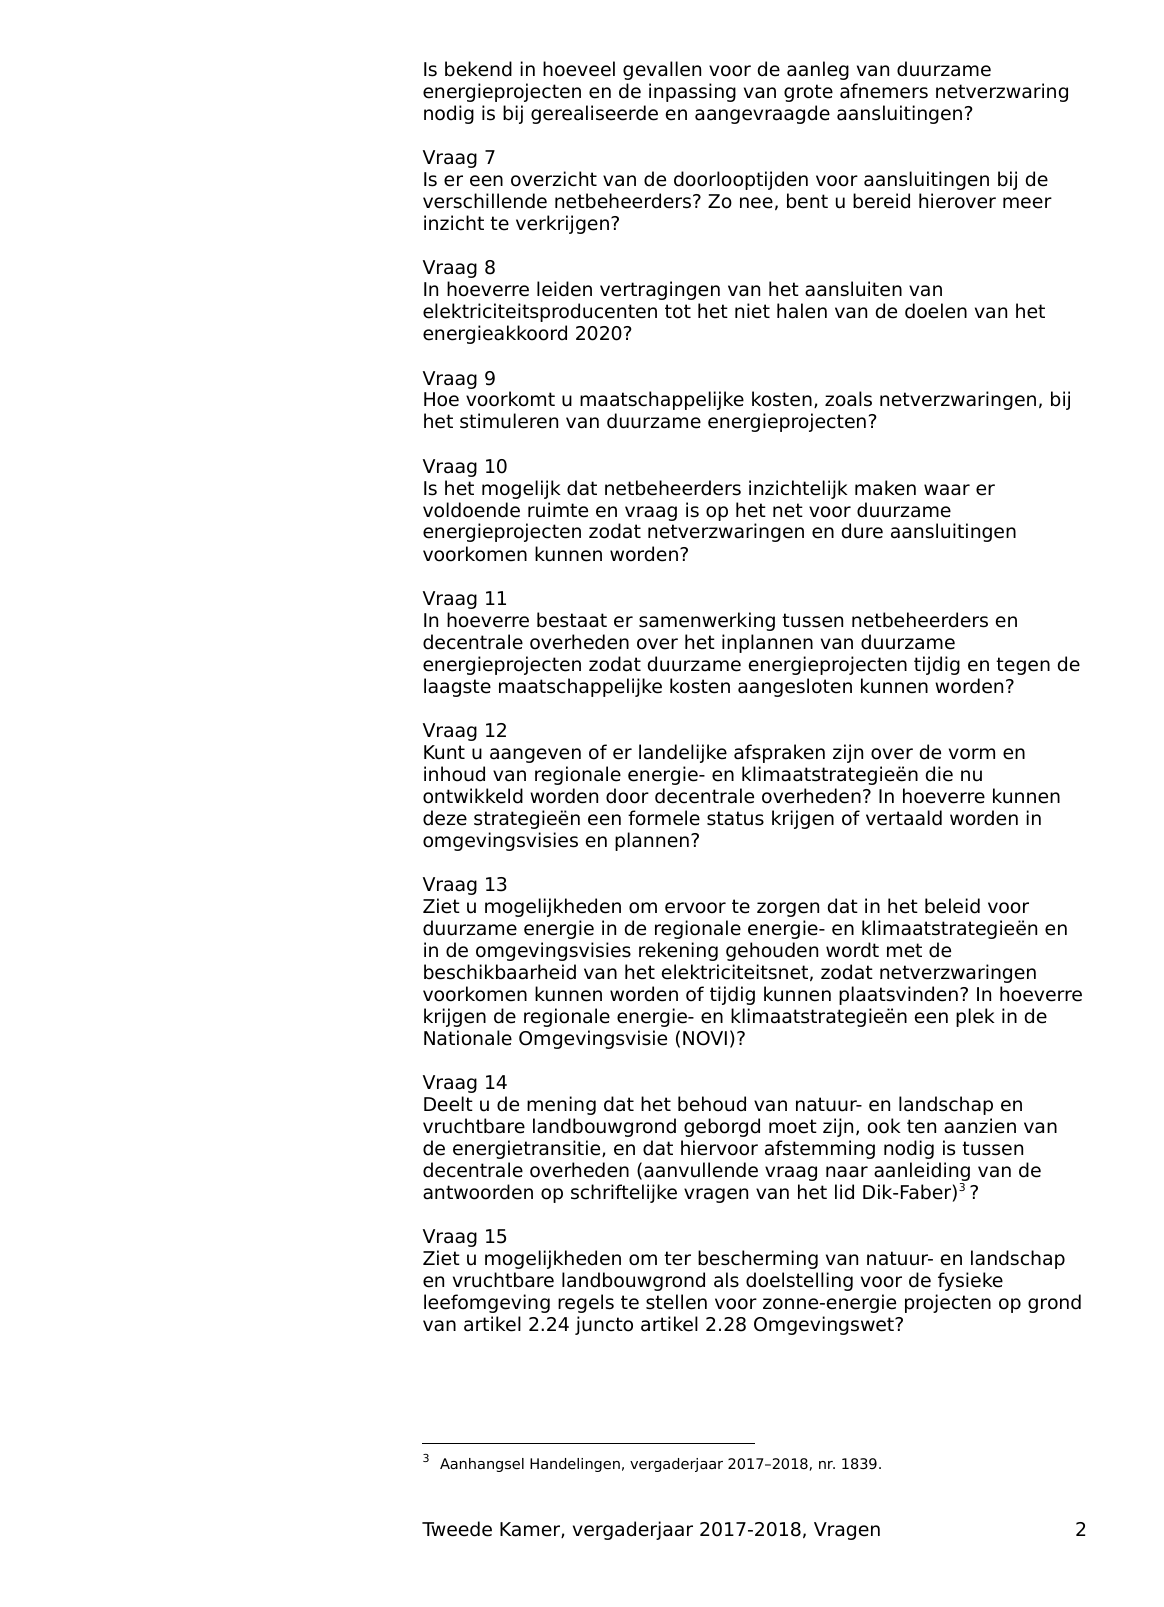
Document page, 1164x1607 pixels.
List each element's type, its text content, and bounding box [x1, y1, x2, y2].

text Kunt u aangeven of er landelijke afspraken zijn over de vorm en inhoud van regionale energie- en klimaatstrategieën die nu ontwikkeld worden door decentrale overheden? In hoeverre kunnen deze strategieën een formele status krijgen of vertaald worden in omgevingsvisies en plannen? [422, 742, 1087, 852]
text Is er een overzicht van de doorlooptijden voor aansluitingen bij de verschillende netbeheerders? Zo nee, bent u bereid hierover meer inzicht te verkrijgen? [422, 169, 1087, 235]
text In hoeverre leiden vertragingen van het aansluiten van elektriciteitsproducenten tot het niet halen van de doelen van het energieakkoord 2020? [422, 279, 1087, 345]
text Is het mogelijk dat netbeheerders inzichtelijk maken waar er voldoende ruimte en vraag is op het net voor duurzame energieprojecten zodat netverzwaringen en dure aansluitingen voorkomen kunnen worden? [422, 477, 1087, 565]
text Vraag 9 [422, 367, 1087, 389]
text Ziet u mogelijkheden om ervoor te zorgen dat in het beleid voor duurzame energie in de regionale energie- en klimaatstrategieën en in de omgevingsvisies rekening gehouden wordt met de beschikbaarheid van het elektriciteitsnet, zodat netverzwaringen voorkomen kunnen worden of tijdig kunnen plaatsvinden? In hoeverre krijgen de regionale energie- en klimaatstrategieën een plek in de Nationale Omgevingsvisie (NOVI)? [422, 896, 1087, 1049]
text In hoeverre bestaat er samenwerking tussen netbeheerders en decentrale overheden over het inplannen van duurzame energieprojecten zodat duurzame energieprojecten tijdig en tegen de laagste maatschappelijke kosten aangesloten kunnen worden? [422, 609, 1087, 697]
text Deelt u de mening dat het behoud van natuur- en landschap en vruchtbare landbouwgrond geborgd moet zijn, ook ten aanzien van de energietransitie, en dat hiervoor afstemming nodig is tussen decentrale overheden (aanvullende vraag naar aanleiding van de antwoorden op schriftelijke vragen van het lid Dik-Faber)? [422, 1094, 1087, 1204]
text Hoe voorkomt u maatschappelijke kosten, zoals netverzwaringen, bij het stimuleren van duurzame energieprojecten? [422, 389, 1087, 433]
text Vraag 15 [422, 1226, 1087, 1248]
text Vraag 14 [422, 1072, 1087, 1094]
text Vraag 11 [422, 588, 1087, 609]
text Is bekend in hoeveel gevallen voor de aanleg van duurzame energieprojecten en de inpassing van grote afnemers netverzwaring nodig is bij gerealiseerde en aangevraagde aansluitingen? [422, 59, 1087, 125]
text Vraag 10 [422, 456, 1087, 477]
text Vraag 8 [422, 257, 1087, 279]
text Vraag 13 [422, 874, 1087, 896]
text Ziet u mogelijkheden om ter bescherming van natuur- en landschap en vruchtbare landbouwgrond als doelstelling voor de fysieke leefomgeving regels te stellen voor zonne-energie projecten op grond van artikel 2.24 juncto artikel 2.28 Omgevingswet? [422, 1248, 1087, 1336]
text Vraag 7 [422, 147, 1087, 169]
text Vraag 12 [422, 720, 1087, 742]
text Aanhangsel Handelingen, vergaderjaar 2017–2018, nr. 1839. [422, 1452, 1087, 1474]
